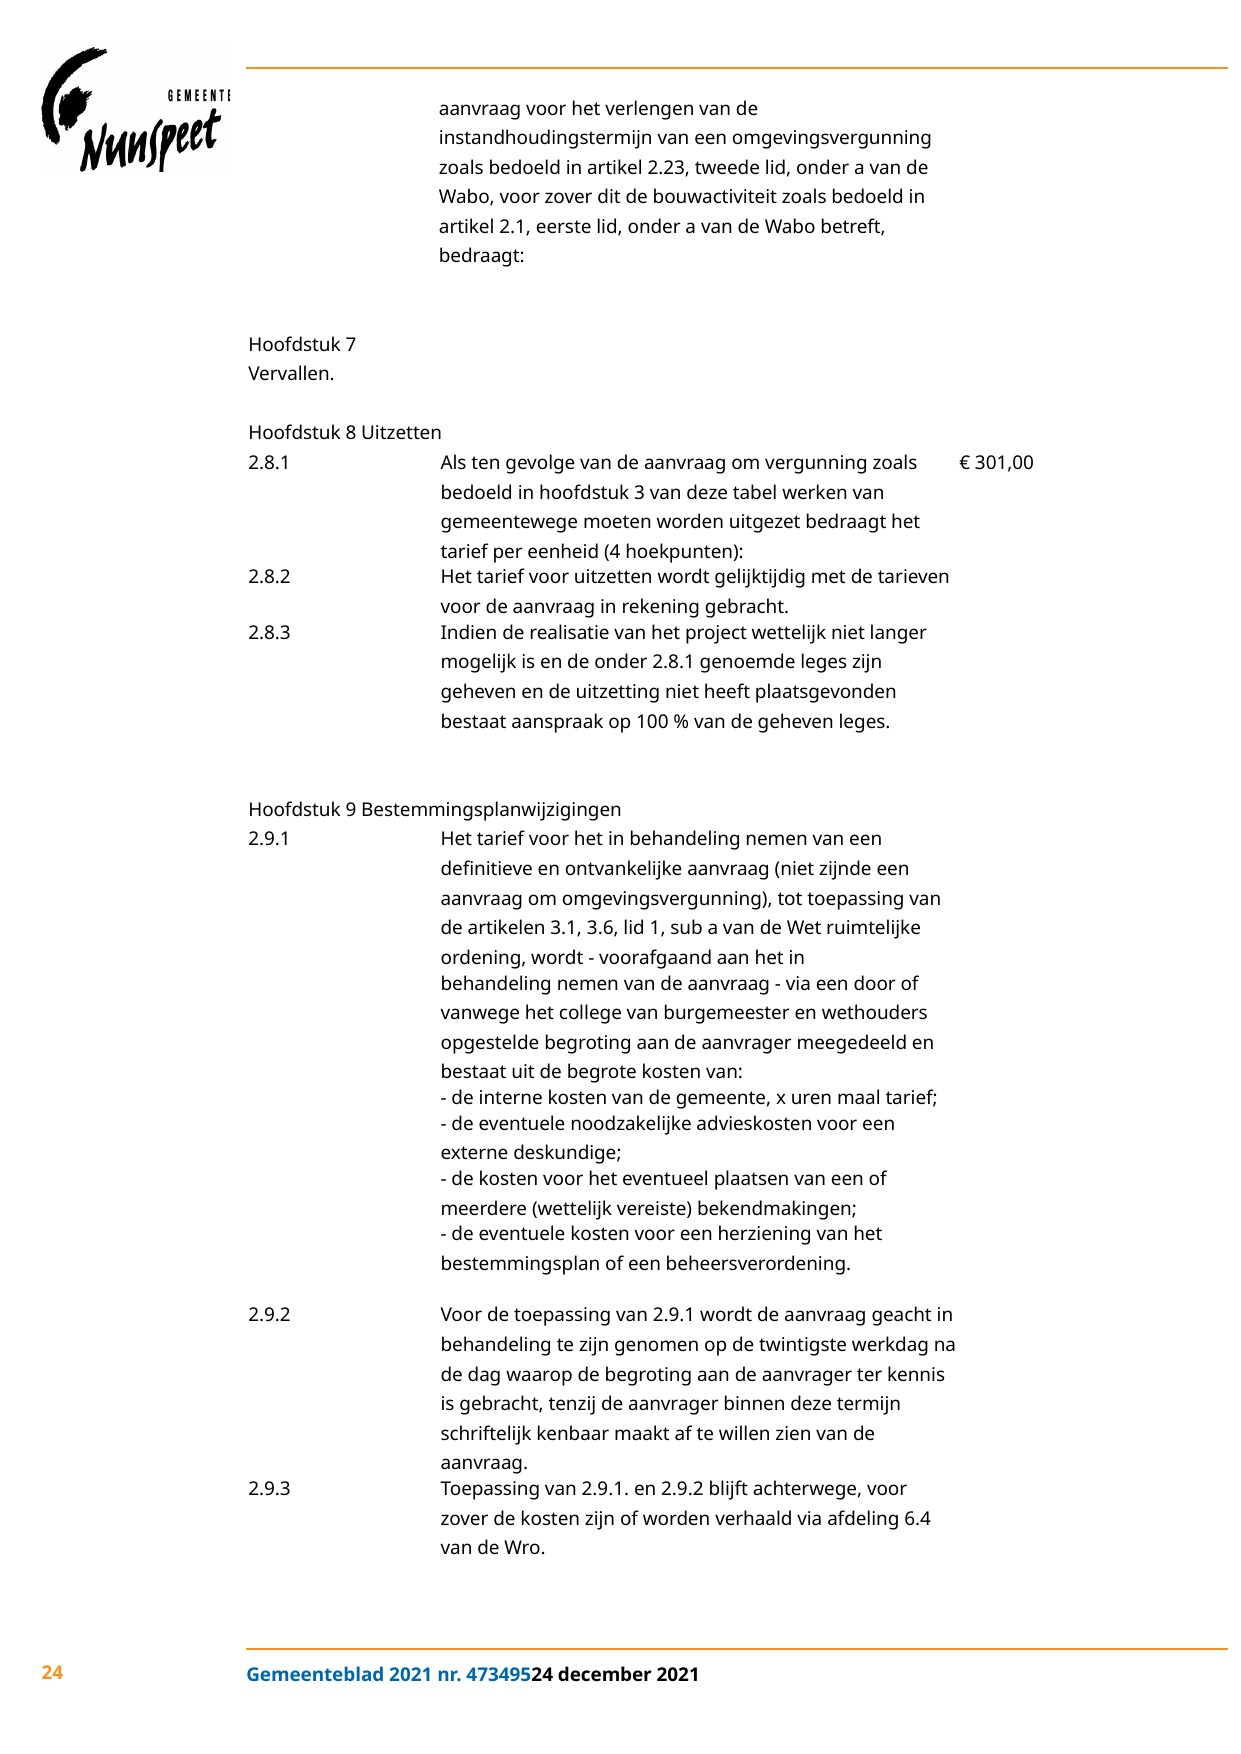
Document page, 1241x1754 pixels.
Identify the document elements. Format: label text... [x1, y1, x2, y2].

table_cell 2.8.2 [248, 564, 440, 619]
table_cell [959, 564, 1152, 619]
table_cell [440, 1276, 959, 1302]
table_cell [959, 1221, 1152, 1276]
table_cell - de interne kosten van de gemeente, x uren maal tarief; [440, 1084, 959, 1110]
table_cell Het tarief voor uitzetten wordt gelijktijdig met de tarieven voor de aanvraag in rekening gebracht. [440, 564, 959, 619]
table_header Het tarief voor het in behandeling nemen van een definitieve en ontvankelijke aanvraag (niet zijnde een aanvraag om omgevingsvergunning), tot toepassing van de artikelen 3.1, 3.6, lid 1, sub a van de Wet ruimtelijke ordening, wordt - voorafgaand aan het in [440, 826, 959, 970]
table_header [959, 826, 1152, 970]
table_header € 301,00 [959, 449, 1152, 564]
table_cell 2.8.3 [248, 619, 440, 733]
table_cell Voor de toepassing van 2.9.1 wordt de aanvraag geacht in behandeling te zijn genomen op de twintigste werkdag na de dag waarop de begroting aan de aanvrager ter kennis is gebracht, tenzij de aanvrager binnen deze termijn schriftelijk kenbaar maakt af te willen zien van de aanvraag. [440, 1302, 959, 1475]
table_cell - de kosten voor het eventueel plaatsen van een of meerdere (wettelijk vereiste) bekendmakingen; [440, 1165, 959, 1221]
table_cell [959, 1276, 1152, 1302]
table_cell [959, 1084, 1152, 1110]
picture [41, 47, 231, 172]
table_header [961, 95, 1152, 268]
table_cell [248, 1110, 440, 1165]
table_cell - de eventuele noodzakelijke advieskosten voor een externe deskundige; [440, 1110, 959, 1165]
table_cell [248, 1276, 440, 1302]
table_cell [959, 970, 1152, 1084]
table_cell [959, 1475, 1152, 1560]
table_header aanvraag voor het verlengen van de instandhoudingstermijn van een omgevingsvergunning zoals bedoeld in artikel 2.23, tweede lid, onder a van de Wabo, voor zover dit de bouwactiviteit zoals bedoeld in artikel 2.1, eerste lid, onder a van de Wabo betreft, bedraagt: [439, 95, 961, 268]
table_header [248, 95, 439, 268]
table_cell [959, 1110, 1152, 1165]
text Hoofdstuk 8 Uitzetten [248, 419, 1152, 445]
table_header Als ten gevolge van de aanvraag om vergunning zoals bedoeld in hoofdstuk 3 van deze tabel werken van gemeentewege moeten worden uitgezet bedraagt het tarief per eenheid (4 hoekpunten): [440, 449, 959, 564]
text Hoofdstuk 9 Bestemmingsplanwijzigingen [248, 796, 1152, 822]
table_header 2.9.1 [248, 826, 440, 970]
table_cell [959, 1302, 1152, 1475]
table_cell Indien de realisatie van het project wettelijk niet langer mogelijk is en de onder 2.8.1 genoemde leges zijn geheven en de uitzetting niet heeft plaatsgevonden bestaat aanspraak op 100 % van de geheven leges. [440, 619, 959, 733]
table_cell [959, 619, 1152, 733]
table_cell 2.9.2 [248, 1302, 440, 1475]
table_cell [248, 1221, 440, 1276]
text Hoofdstuk 7 [248, 331, 1152, 357]
table_cell [248, 970, 440, 1084]
table_cell 2.9.3 [248, 1475, 440, 1560]
table_cell behandeling nemen van de aanvraag - via een door of vanwege het college van burgemeester en wethouders opgestelde begroting aan de aanvrager meegedeeld en bestaat uit de begrote kosten van: [440, 970, 959, 1084]
table_cell [248, 1084, 440, 1110]
table_cell [248, 1165, 440, 1221]
table_cell Toepassing van 2.9.1. en 2.9.2 blijft achterwege, voor zover de kosten zijn of worden verhaald via afdeling 6.4 van de Wro. [440, 1475, 959, 1560]
table_cell - de eventuele kosten voor een herziening van het bestemmingsplan of een beheersverordening. [440, 1221, 959, 1276]
text Vervallen. [248, 360, 1152, 386]
table_cell [959, 1165, 1152, 1221]
table_header 2.8.1 [248, 449, 440, 564]
